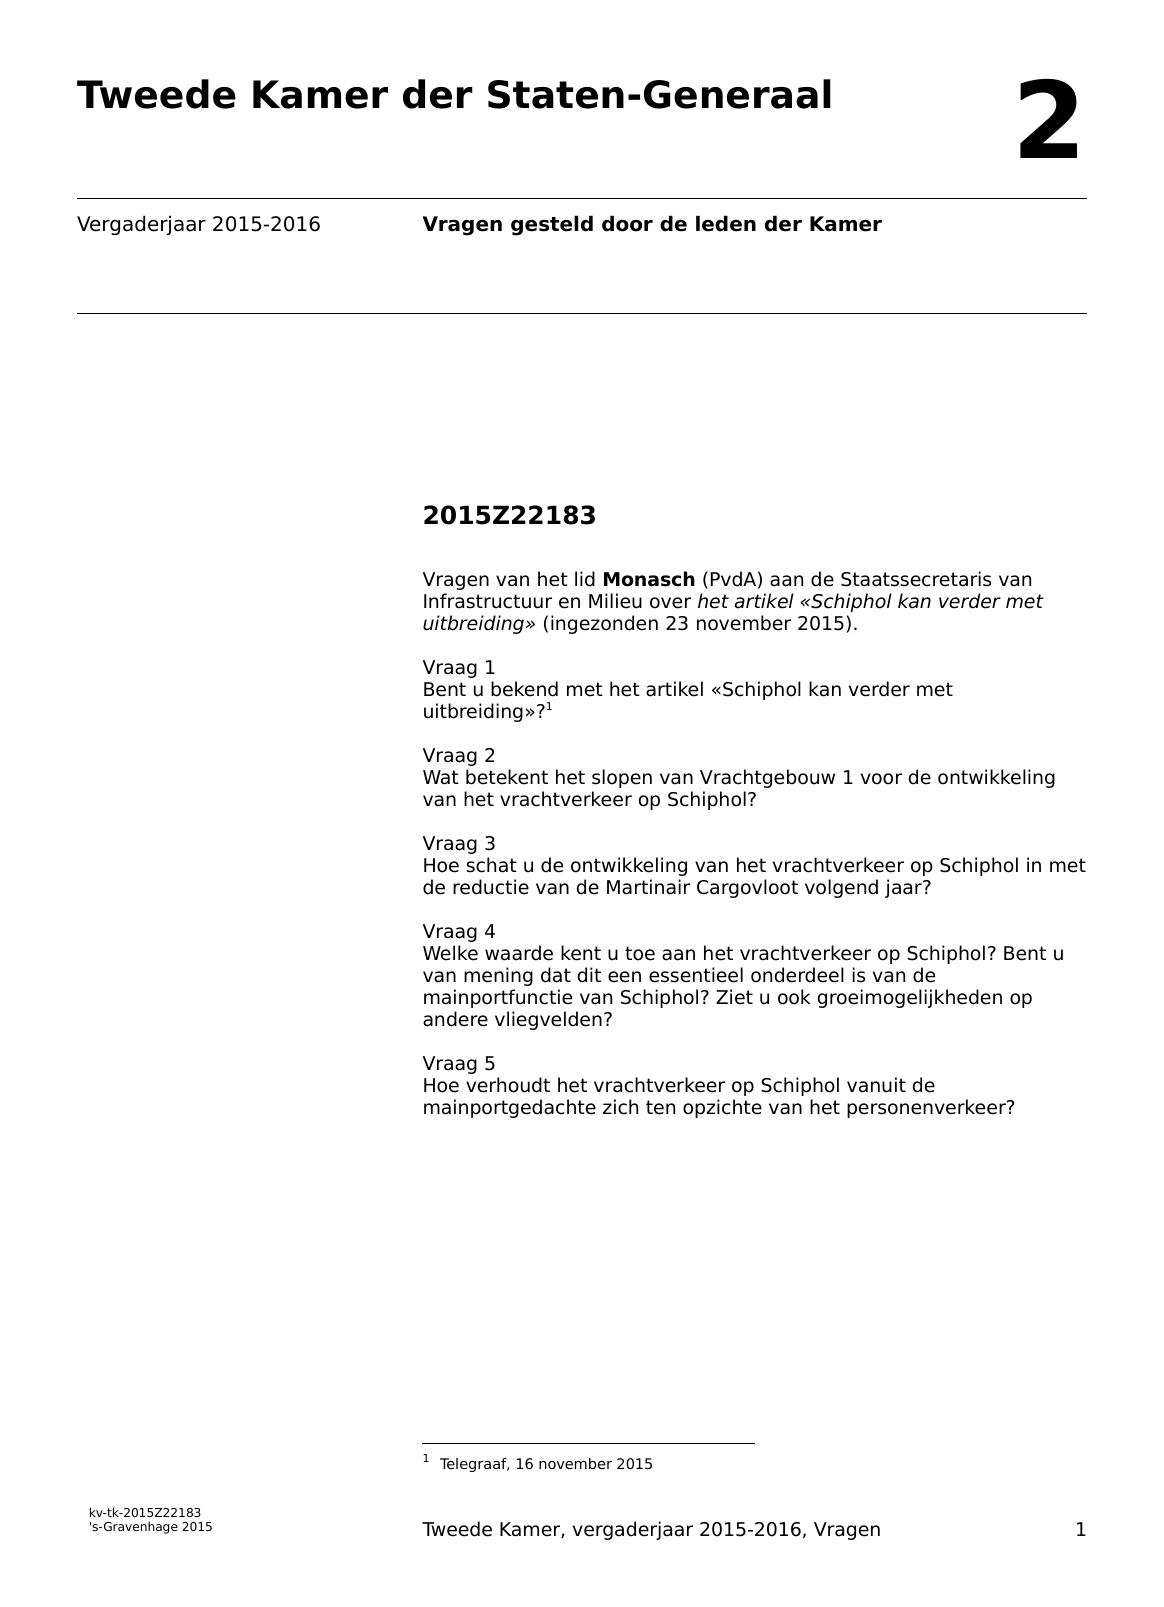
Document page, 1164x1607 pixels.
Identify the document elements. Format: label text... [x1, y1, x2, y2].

table_cell Vragen gesteld door de leden der Kamer [422, 199, 1087, 313]
text Telegraaf, 16 november 2015 [422, 1452, 1087, 1474]
text Bent u bekend met het artikel «Schiphol kan verder met uitbreiding»? [422, 679, 1087, 723]
text Vraag 5 [422, 1053, 1087, 1075]
text Vraag 4 [422, 921, 1087, 943]
text Vraag 2 [422, 745, 1087, 767]
table_cell Vergaderjaar 2015-2016 [77, 199, 422, 313]
text 's-Gravenhage 2015 [88, 1520, 323, 1534]
text Hoe schat u de ontwikkeling van het vrachtverkeer op Schiphol in met de reductie van de Martinair Cargovloot volgend jaar? [422, 855, 1087, 899]
text Vraag 1 [422, 657, 1087, 679]
text kv-tk-2015Z22183 [88, 1506, 323, 1520]
text Hoe verhoudt het vrachtverkeer op Schiphol vanuit de mainportgedachte zich ten opzichte van het personenverkeer? [422, 1075, 1087, 1119]
text Welke waarde kent u toe aan het vrachtverkeer op Schiphol? Bent u van mening dat dit een essentieel onderdeel is van de mainportfunctie van Schiphol? Ziet u ook groeimogelijkheden op andere vliegvelden? [422, 943, 1087, 1031]
text 2015Z22183 [422, 501, 1087, 531]
text Vragen van het lid Monasch (PvdA) aan de Staatssecretaris van Infrastructuur en Milieu over het artikel «Schiphol kan verder met uitbreiding» (ingezonden 23 november 2015). [422, 569, 1087, 635]
text Wat betekent het slopen van Vrachtgebouw 1 voor de ontwikkeling van het vrachtverkeer op Schiphol? [422, 767, 1087, 811]
table_header 2 [886, 59, 1087, 198]
table_header Tweede Kamer der Staten-Generaal [77, 59, 886, 198]
text Vraag 3 [422, 833, 1087, 855]
